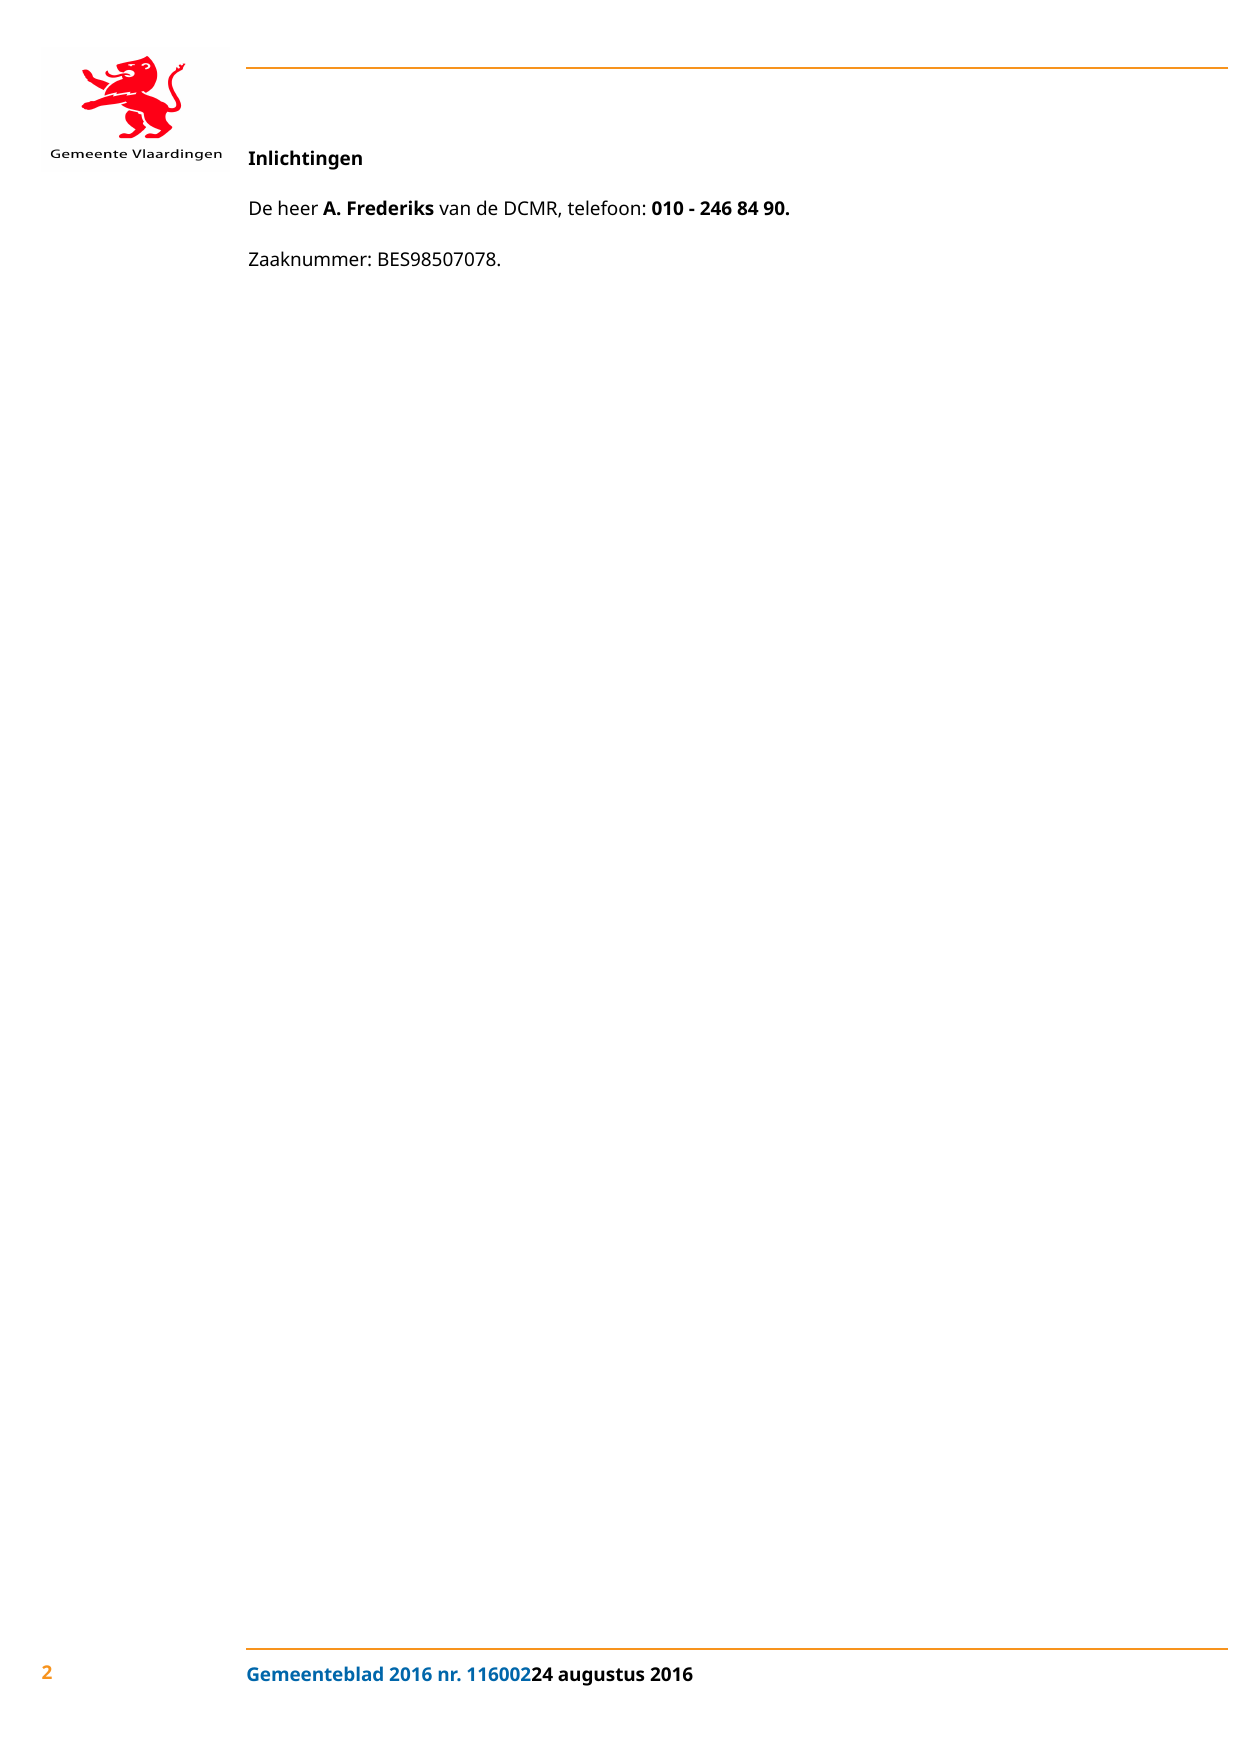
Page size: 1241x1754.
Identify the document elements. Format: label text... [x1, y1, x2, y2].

picture [41, 47, 231, 172]
text De heer A. Frederiks van de DCMR, telefoon: 010 - 246 84 90. [248, 196, 1152, 221]
text Zaaknummer: BES98507078. [248, 246, 1152, 272]
text Inlichtingen [248, 145, 1152, 171]
